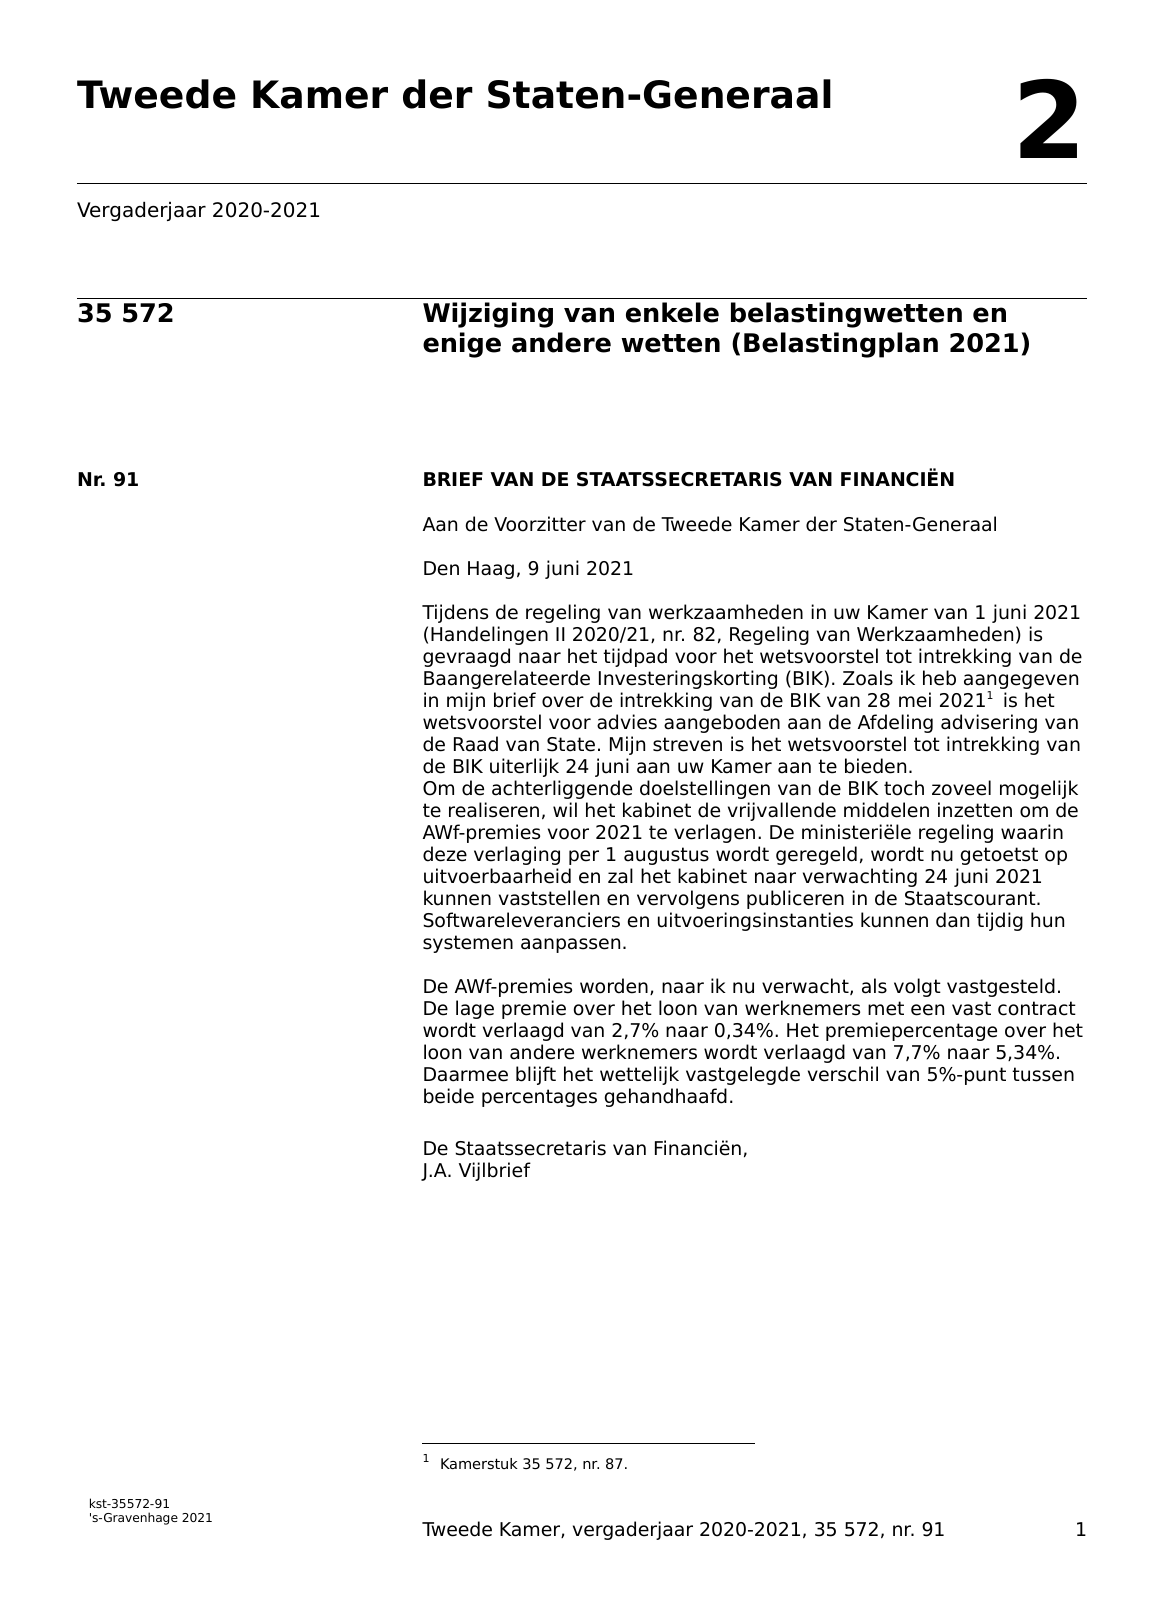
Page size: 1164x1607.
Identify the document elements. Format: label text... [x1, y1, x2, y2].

text Tijdens de regeling van werkzaamheden in uw Kamer van 1 juni 2021 (Handelingen II 2020/21, nr. 82, Regeling van Werkzaamheden) is gevraagd naar het tijdpad voor het wetsvoorstel tot intrekking van de Baangerelateerde Investeringskorting (BIK). Zoals ik heb aangegeven in mijn brief over de intrekking van de BIK van 28 mei 2021 is het wetsvoorstel voor advies aangeboden aan de Afdeling advisering van de Raad van State. Mijn streven is het wetsvoorstel tot intrekking van de BIK uiterlijk 24 juni aan uw Kamer aan te bieden. [422, 602, 1087, 778]
table_cell Vergaderjaar 2020-2021 [77, 184, 1087, 298]
text De AWf-premies worden, naar ik nu verwacht, als volgt vastgesteld. De lage premie over het loon van werknemers met een vast contract wordt verlaagd van 2,7% naar 0,34%. Het premiepercentage over het loon van andere werknemers wordt verlaagd van 7,7% naar 5,34%. Daarmee blijft het wettelijk vastgelegde verschil van 5%-punt tussen beide percentages gehandhaafd. [422, 976, 1087, 1108]
text Aan de Voorzitter van de Tweede Kamer der Staten-Generaal [422, 513, 1087, 536]
text De Staatssecretaris van Financiën, J.A. Vijlbrief [422, 1138, 1087, 1182]
table_header 2 [886, 59, 1087, 183]
text Den Haag, 9 juni 2021 [422, 558, 1087, 580]
text Om de achterliggende doelstellingen van de BIK toch zoveel mogelijk te realiseren, wil het kabinet de vrijvallende middelen inzetten om de AWf-premies voor 2021 te verlagen. De ministeriële regeling waarin deze verlaging per 1 augustus wordt geregeld, wordt nu getoetst op uitvoerbaarheid en zal het kabinet naar verwachting 24 juni 2021 kunnen vaststellen en vervolgens publiceren in de Staatscourant. Softwareleveranciers en uitvoeringsinstanties kunnen dan tijdig hun systemen aanpassen. [422, 778, 1087, 953]
table_header Tweede Kamer der Staten-Generaal [77, 59, 886, 183]
subtitle 35 572 Wijziging van enkele belastingwetten en enige andere wetten (Belastingplan 2021) [77, 299, 1087, 358]
text Kamerstuk 35 572, nr. 87. [422, 1452, 1087, 1474]
text 's-Gravenhage 2021 [88, 1511, 323, 1525]
subtitle Nr. 91 BRIEF VAN DE STAATSSECRETARIS VAN FINANCIËN [77, 469, 1087, 491]
text kst-35572-91 [88, 1497, 323, 1511]
